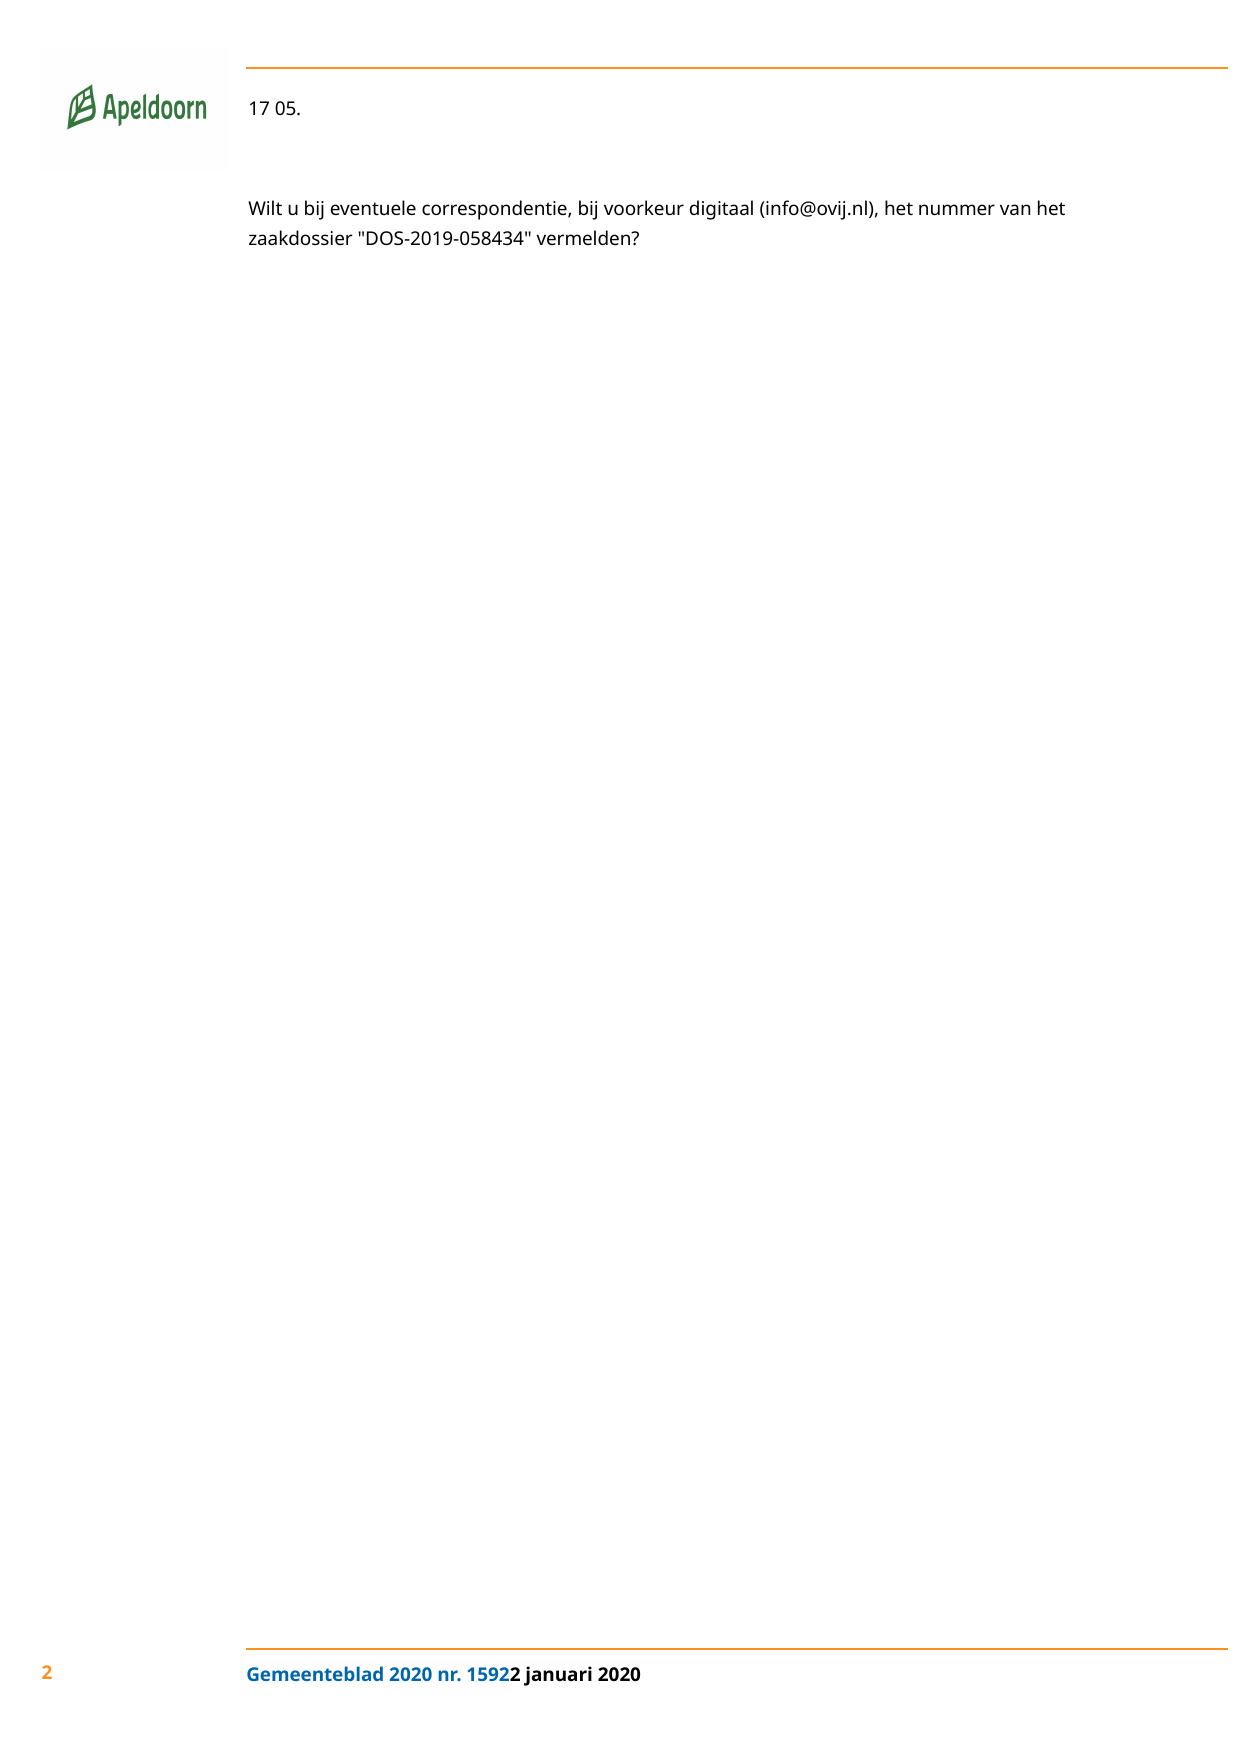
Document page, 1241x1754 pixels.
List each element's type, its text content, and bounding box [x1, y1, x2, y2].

picture [41, 47, 231, 172]
text Wilt u bij eventuele correspondentie, bij voorkeur digitaal (info@ovij.nl), het nummer van het zaakdossier "DOS-2019-058434" vermelden? [248, 196, 1152, 251]
text 17 05. [248, 95, 1152, 121]
